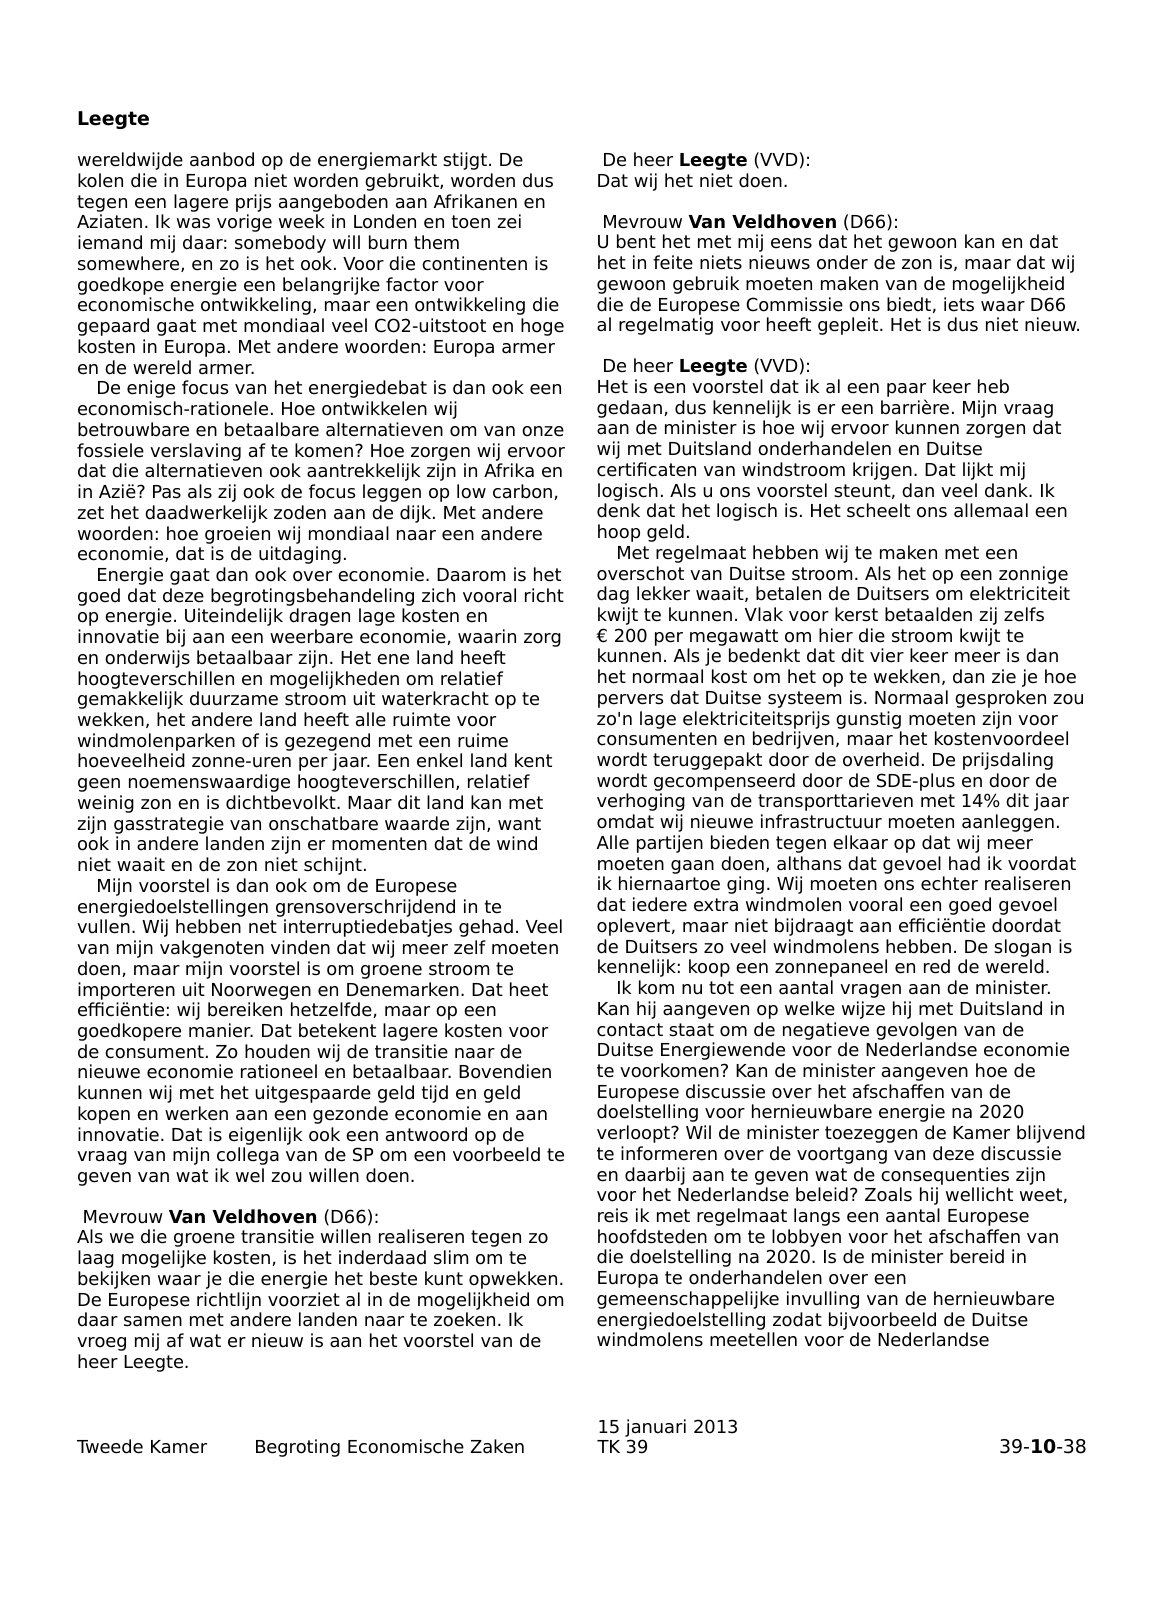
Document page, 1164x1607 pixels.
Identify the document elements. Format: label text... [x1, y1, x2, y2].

text De enige focus van het energiedebat is dan ook een economisch-rationele. Hoe ontwikkelen wij betrouwbare en betaalbare alternatieven om van onze fossiele verslaving af te komen? Hoe zorgen wij ervoor dat die alternatieven ook aantrekkelijk zijn in Afrika en in Azië? Pas als zij ook de focus leggen op low carbon, zet het daadwerkelijk zoden aan de dijk. Met andere woorden: hoe groeien wij mondiaal naar een andere economie, dat is de uitdaging. [77, 378, 567, 565]
text Mijn voorstel is dan ook om de Europese energiedoelstellingen grensoverschrijdend in te vullen. Wij hebben net interruptiedebatjes gehad. Veel van mijn vakgenoten vinden dat wij meer zelf moeten doen, maar mijn voorstel is om groene stroom te importeren uit Noorwegen en Denemarken. Dat heet efficiëntie: wij bereiken hetzelfde, maar op een goedkopere manier. Dat betekent lagere kosten voor de consument. Zo houden wij de transitie naar de nieuwe economie rationeel en betaalbaar. Bovendien kunnen wij met het uitgespaarde geld tijd en geld kopen en werken aan een gezonde economie en aan innovatie. Dat is eigenlijk ook een antwoord op de vraag van mijn collega van de SP om een voorbeeld te geven van wat ik wel zou willen doen. [77, 876, 567, 1187]
text Het is een voorstel dat ik al een paar keer heb gedaan, dus kennelijk is er een barrière. Mijn vraag aan de minister is hoe wij ervoor kunnen zorgen dat wij met Duitsland onderhandelen en Duitse certificaten van windstroom krijgen. Dat lijkt mij logisch. Als u ons voorstel steunt, dan veel dank. Ik denk dat het logisch is. Het scheelt ons allemaal een hoop geld. [596, 377, 1087, 543]
text U bent het met mij eens dat het gewoon kan en dat het in feite niets nieuws onder de zon is, maar dat wij gewoon gebruik moeten maken van de mogelijkheid die de Europese Commissie ons biedt, iets waar D66 al regelmatig voor heeft gepleit. Het is dus niet nieuw. [596, 232, 1087, 336]
text Dat wij het niet doen. [596, 171, 1087, 192]
text Als we die groene transitie willen realiseren tegen zo laag mogelijke kosten, is het inderdaad slim om te bekijken waar je die energie het beste kunt opwekken. De Europese richtlijn voorziet al in de mogelijkheid om daar samen met andere landen naar te zoeken. Ik vroeg mij af wat er nieuw is aan het voorstel van de heer Leegte. [77, 1227, 567, 1372]
text Ik kom nu tot een aantal vragen aan de minister. Kan hij aangeven op welke wijze hij met Duitsland in contact staat om de negatieve gevolgen van de Duitse Energiewende voor de Nederlandse economie te voorkomen? Kan de minister aangeven hoe de Europese discussie over het afschaffen van de doelstelling voor hernieuwbare energie na 2020 verloopt? Wil de minister toezeggen de Kamer blijvend te informeren over de voortgang van deze discussie en daarbij aan te geven wat de consequenties zijn voor het Nederlandse beleid? Zoals hij wellicht weet, reis ik met regelmaat langs een aantal Europese hoofdsteden om te lobbyen voor het afschaffen van die doelstelling na 2020. Is de minister bereid in Europa te onderhandelen over een gemeenschappelijke invulling van de hernieuwbare energiedoelstelling zodat bijvoorbeeld de Duitse windmolens meetellen voor de Nederlandse [596, 978, 1087, 1351]
text Met regelmaat hebben wij te maken met een overschot van Duitse stroom. Als het op een zonnige dag lekker waait, betalen de Duitsers om elektriciteit kwijt te kunnen. Vlak voor kerst betaalden zij zelfs € 200 per megawatt om hier die stroom kwijt te kunnen. Als je bedenkt dat dit vier keer meer is dan het normaal kost om het op te wekken, dan zie je hoe pervers dat Duitse systeem is. Normaal gesproken zou zo'n lage elektriciteitsprijs gunstig moeten zijn voor consumenten en bedrijven, maar het kostenvoordeel wordt teruggepakt door de overheid. De prijsdaling wordt gecompenseerd door de SDE-plus en door de verhoging van de transporttarieven met 14% dit jaar omdat wij nieuwe infrastructuur moeten aanleggen. Alle partijen bieden tegen elkaar op dat wij meer moeten gaan doen, althans dat gevoel had ik voordat ik hiernaartoe ging. Wij moeten ons echter realiseren dat iedere extra windmolen vooral een goed gevoel oplevert, maar niet bijdraagt aan efficiëntie doordat de Duitsers zo veel windmolens hebben. De slogan is kennelijk: koop een zonnepaneel en red de wereld. [596, 543, 1087, 978]
text De heer Leegte (VVD): [596, 356, 1087, 377]
text wereldwijde aanbod op de energiemarkt stijgt. De kolen die in Europa niet worden gebruikt, worden dus tegen een lagere prijs aangeboden aan Afrikanen en Aziaten. Ik was vorige week in Londen en toen zei iemand mij daar: somebody will burn them somewhere, en zo is het ook. Voor die continenten is goedkope energie een belangrijke factor voor economische ontwikkeling, maar een ontwikkeling die gepaard gaat met mondiaal veel CO2-uitstoot en hoge kosten in Europa. Met andere woorden: Europa armer en de wereld armer. [77, 150, 567, 378]
text Mevrouw Van Veldhoven (D66): [77, 1207, 567, 1227]
text Energie gaat dan ook over economie. Daarom is het goed dat deze begrotingsbehandeling zich vooral richt op energie. Uiteindelijk dragen lage kosten en innovatie bij aan een weerbare economie, waarin zorg en onderwijs betaalbaar zijn. Het ene land heeft hoogteverschillen en mogelijkheden om relatief gemakkelijk duurzame stroom uit waterkracht op te wekken, het andere land heeft alle ruimte voor windmolenparken of is gezegend met een ruime hoeveelheid zonne-uren per jaar. Een enkel land kent geen noemenswaardige hoogteverschillen, relatief weinig zon en is dichtbevolkt. Maar dit land kan met zijn gasstrategie van onschatbare waarde zijn, want ook in andere landen zijn er momenten dat de wind niet waait en de zon niet schijnt. [77, 565, 567, 876]
text De heer Leegte (VVD): [596, 150, 1087, 171]
text Mevrouw Van Veldhoven (D66): [596, 212, 1087, 232]
